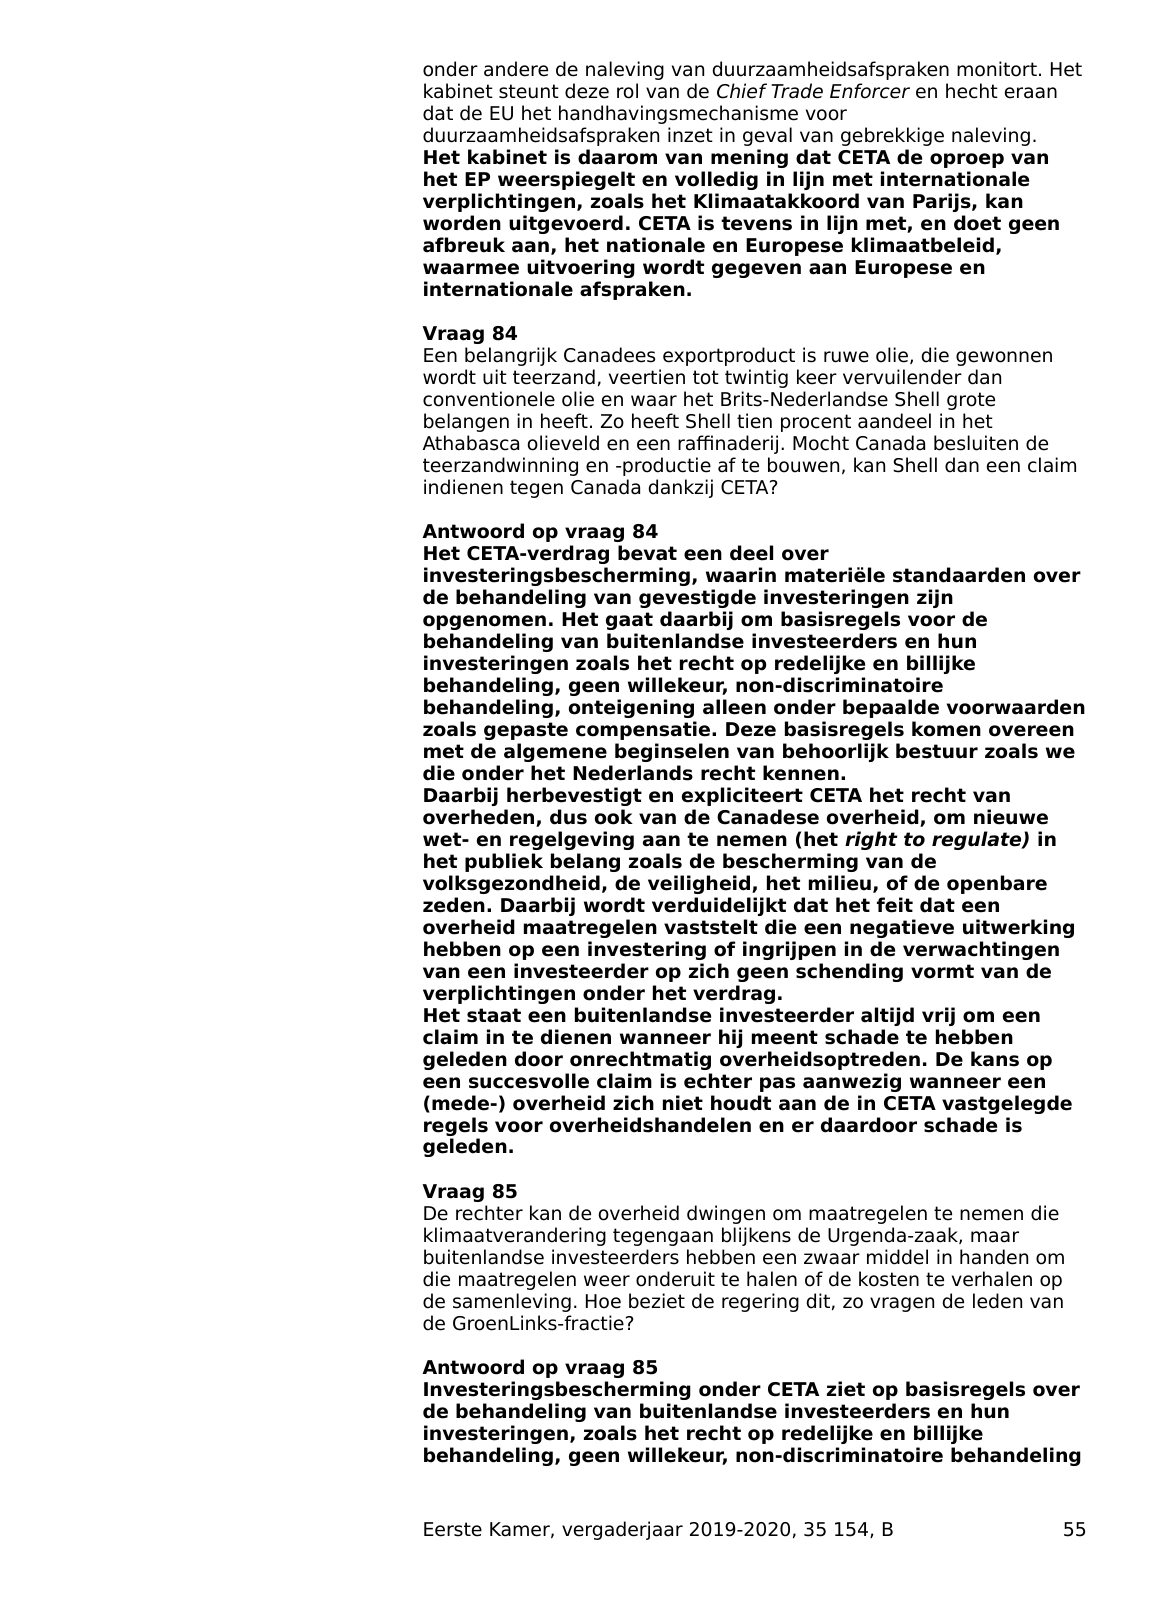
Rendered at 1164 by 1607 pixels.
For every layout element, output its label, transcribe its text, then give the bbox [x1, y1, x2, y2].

text Een belangrijk Canadees exportproduct is ruwe olie, die gewonnen wordt uit teerzand, veertien tot twintig keer vervuilender dan conventionele olie en waar het Brits-Nederlandse Shell grote belangen in heeft. Zo heeft Shell tien procent aandeel in het Athabasca olieveld en een raffinaderij. Mocht Canada besluiten de teerzandwinning en -productie af te bouwen, kan Shell dan een claim indienen tegen Canada dankzij CETA? [422, 345, 1087, 499]
text Het CETA-verdrag bevat een deel over investeringsbescherming, waarin materiële standaarden over de behandeling van gevestigde investeringen zijn opgenomen. Het gaat daarbij om basisregels voor de behandeling van buitenlandse investeerders en hun investeringen zoals het recht op redelijke en billijke behandeling, geen willekeur, non-discriminatoire behandeling, onteigening alleen onder bepaalde voorwaarden zoals gepaste compensatie. Deze basisregels komen overeen met de algemene beginselen van behoorlijk bestuur zoals we die onder het Nederlands recht kennen. [422, 543, 1087, 785]
text Investeringsbescherming onder CETA ziet op basisregels over de behandeling van buitenlandse investeerders en hun investeringen, zoals het recht op redelijke en billijke behandeling, geen willekeur, non-discriminatoire behandeling [422, 1379, 1087, 1467]
text De rechter kan de overheid dwingen om maatregelen te nemen die klimaatverandering tegengaan blijkens de Urgenda-zaak, maar buitenlandse investeerders hebben een zwaar middel in handen om die maatregelen weer onderuit te halen of de kosten te verhalen op de samenleving. Hoe beziet de regering dit, zo vragen de leden van de GroenLinks-fractie? [422, 1203, 1087, 1334]
text Het staat een buitenlandse investeerder altijd vrij om een claim in te dienen wanneer hij meent schade te hebben geleden door onrechtmatig overheidsoptreden. De kans op een succesvolle claim is echter pas aanwezig wanneer een (mede-) overheid zich niet houdt aan de in CETA vastgelegde regels voor overheidshandelen en er daardoor schade is geleden. [422, 1004, 1087, 1158]
text Vraag 85 [422, 1181, 1087, 1203]
text Het kabinet is daarom van mening dat CETA de oproep van het EP weerspiegelt en volledig in lijn met internationale verplichtingen, zoals het Klimaatakkoord van Parijs, kan worden uitgevoerd. CETA is tevens in lijn met, en doet geen afbreuk aan, het nationale en Europese klimaatbeleid, waarmee uitvoering wordt gegeven aan Europese en internationale afspraken. [422, 147, 1087, 301]
text onder andere de naleving van duurzaamheidsafspraken monitort. Het kabinet steunt deze rol van de Chief Trade Enforcer en hecht eraan dat de EU het handhavingsmechanisme voor duurzaamheidsafspraken inzet in geval van gebrekkige naleving. [422, 59, 1087, 147]
text Vraag 84 [422, 323, 1087, 345]
text Antwoord op vraag 84 [422, 521, 1087, 543]
text Daarbij herbevestigt en expliciteert CETA het recht van overheden, dus ook van de Canadese overheid, om nieuwe wet- en regelgeving aan te nemen (het right to regulate) in het publiek belang zoals de bescherming van de volksgezondheid, de veiligheid, het milieu, of de openbare zeden. Daarbij wordt verduidelijkt dat het feit dat een overheid maatregelen vaststelt die een negatieve uitwerking hebben op een investering of ingrijpen in de verwachtingen van een investeerder op zich geen schending vormt van de verplichtingen onder het verdrag. [422, 785, 1087, 1004]
text Antwoord op vraag 85 [422, 1357, 1087, 1379]
